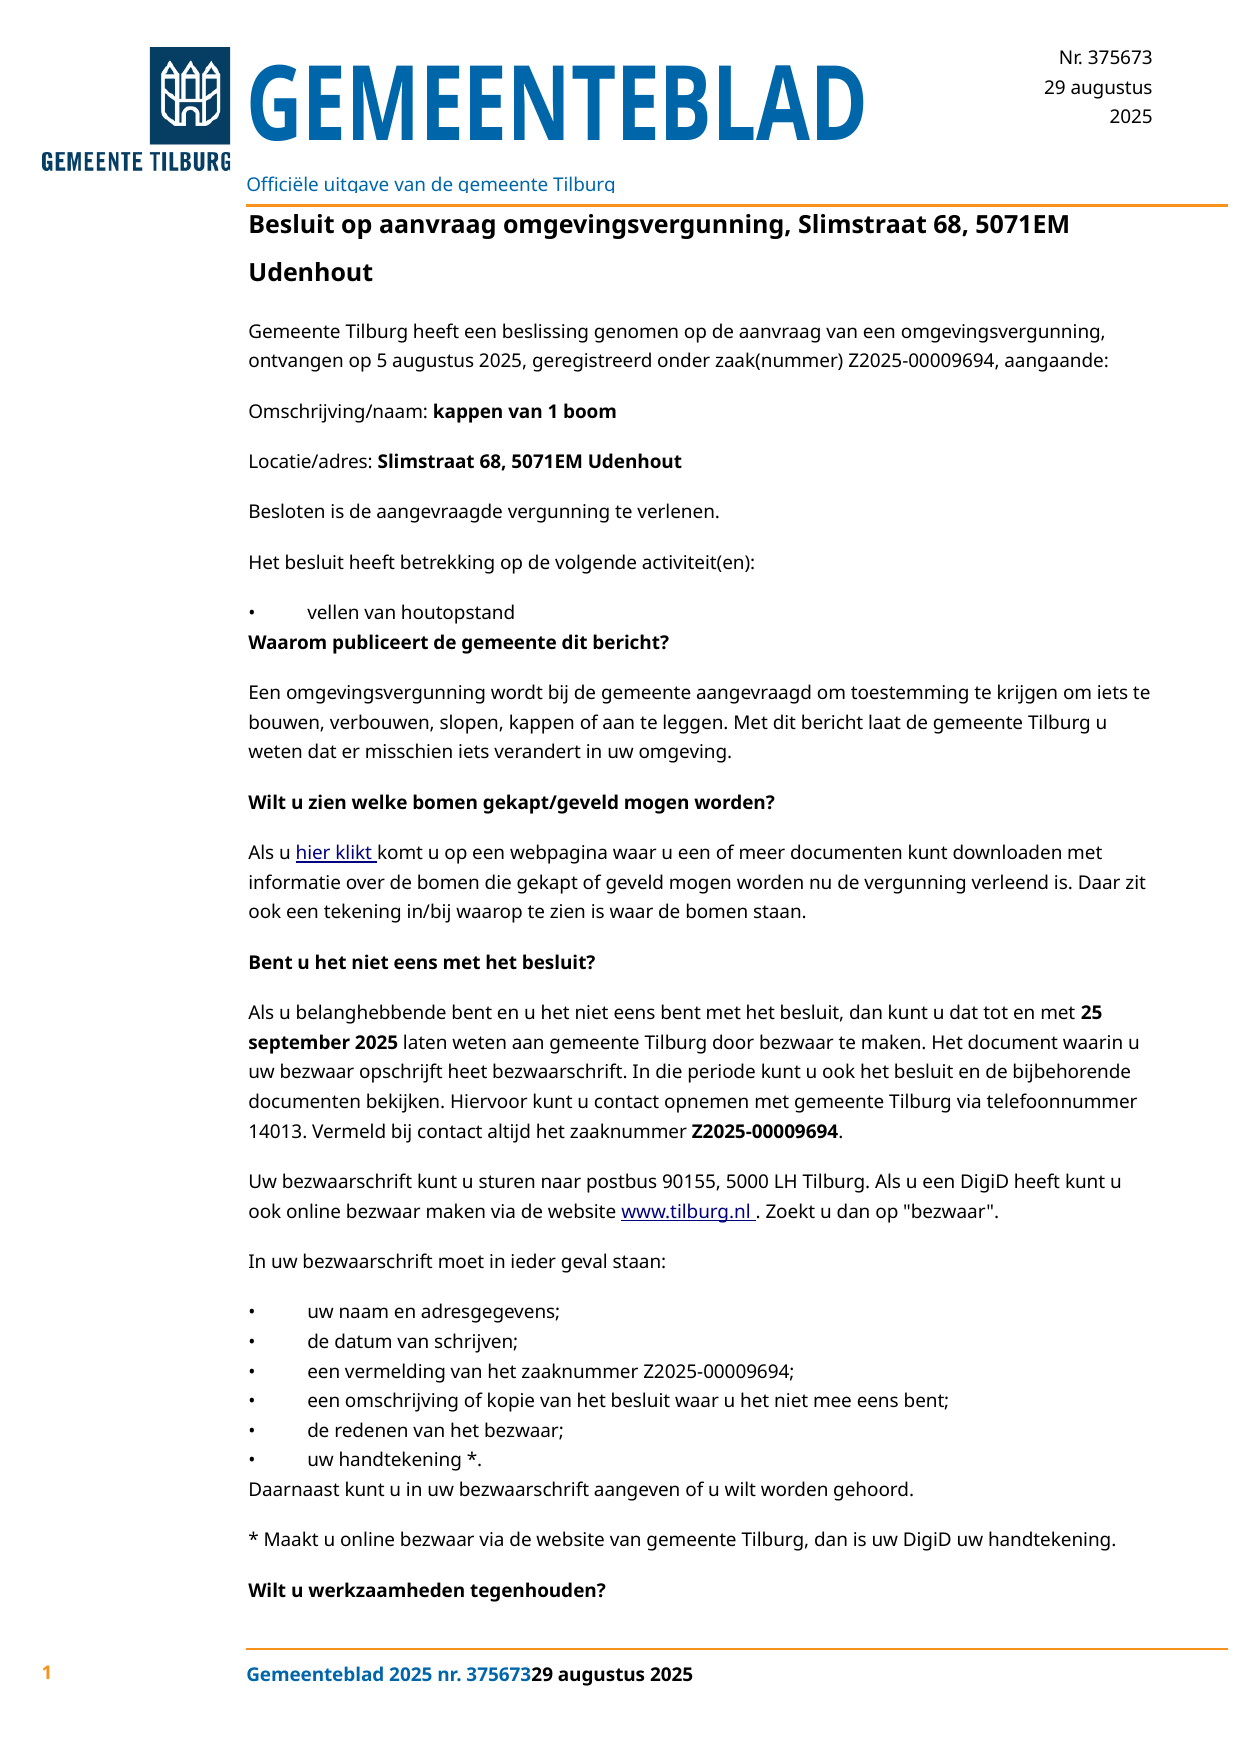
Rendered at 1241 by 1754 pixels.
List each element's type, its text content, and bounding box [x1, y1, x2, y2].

text Uw bezwaarschrift kunt u sturen naar postbus 90155, 5000 LH Tilburg. Als u een DigiD heeft kunt u ook online bezwaar maken via de website www.tilburg.nl . Zoekt u dan op "bezwaar". [248, 1168, 1152, 1224]
list uw handtekening *. [248, 1447, 1152, 1472]
picture [41, 47, 231, 172]
text Besloten is de aangevraagde vergunning te verlenen. [248, 499, 1152, 524]
list de datum van schrijven; [248, 1328, 1152, 1354]
text Omschrijving/naam: kappen van 1 boom [248, 398, 1152, 424]
text Wilt u zien welke bomen gekapt/geveld mogen worden? [248, 789, 1152, 815]
list de redenen van het bezwaar; [248, 1417, 1152, 1443]
text Besluit op aanvraag omgevingsvergunning, Slimstraat 68, 5071EM Udenhout [248, 207, 1152, 288]
text In uw bezwaarschrift moet in ieder geval staan: [248, 1248, 1152, 1274]
text Een omgevingsvergunning wordt bij de gemeente aangevraagd om toestemming te krijgen om iets te bouwen, verbouwen, slopen, kappen of aan te leggen. Met dit bericht laat de gemeente Tilburg u weten dat er misschien iets verandert in uw omgeving. [248, 679, 1152, 764]
list een vermelding van het zaaknummer Z2025-00009694; [248, 1358, 1152, 1384]
text Wilt u werkzaamheden tegenhouden? [248, 1577, 1152, 1603]
text Als u hier klikt komt u op een webpagina waar u een of meer documenten kunt downloaden met informatie over de bomen die gekapt of geveld mogen worden nu de vergunning verleend is. Daar zit ook een tekening in/bij waarop te zien is waar de bomen staan. [248, 839, 1152, 924]
list uw naam en adresgegevens; [248, 1299, 1152, 1324]
text Bent u het niet eens met het besluit? [248, 949, 1152, 975]
text * Maakt u online bezwaar via de website van gemeente Tilburg, dan is uw DigiD uw handtekening. [248, 1527, 1152, 1552]
list vellen van houtopstand [248, 599, 1152, 625]
text Daarnaast kunt u in uw bezwaarschrift aangeven of u wilt worden gehoord. [248, 1476, 1152, 1502]
text Als u belanghebbende bent en u het niet eens bent met het besluit, dan kunt u dat tot en met 25 september 2025 laten weten aan gemeente Tilburg door bezwaar te maken. Het document waarin u uw bezwaar opschrijft heet bezwaarschrift. In die periode kunt u ook het besluit en de bijbehorende documenten bekijken. Hiervoor kunt u contact opnemen met gemeente Tilburg via telefoonnummer 14013. Vermeld bij contact altijd het zaaknummer Z2025-00009694. [248, 999, 1152, 1144]
text Locatie/adres: Slimstraat 68, 5071EM Udenhout [248, 448, 1152, 474]
text Waarom publiceert de gemeente dit bericht? [248, 629, 1152, 655]
text Gemeente Tilburg heeft een beslissing genomen op de aanvraag van een omgevingsvergunning, ontvangen op 5 augustus 2025, geregistreerd onder zaak(nummer) Z2025-00009694, aangaande: [248, 318, 1152, 373]
text Het besluit heeft betrekking op de volgende activiteit(en): [248, 549, 1152, 575]
list een omschrijving of kopie van het besluit waar u het niet mee eens bent; [248, 1387, 1152, 1413]
